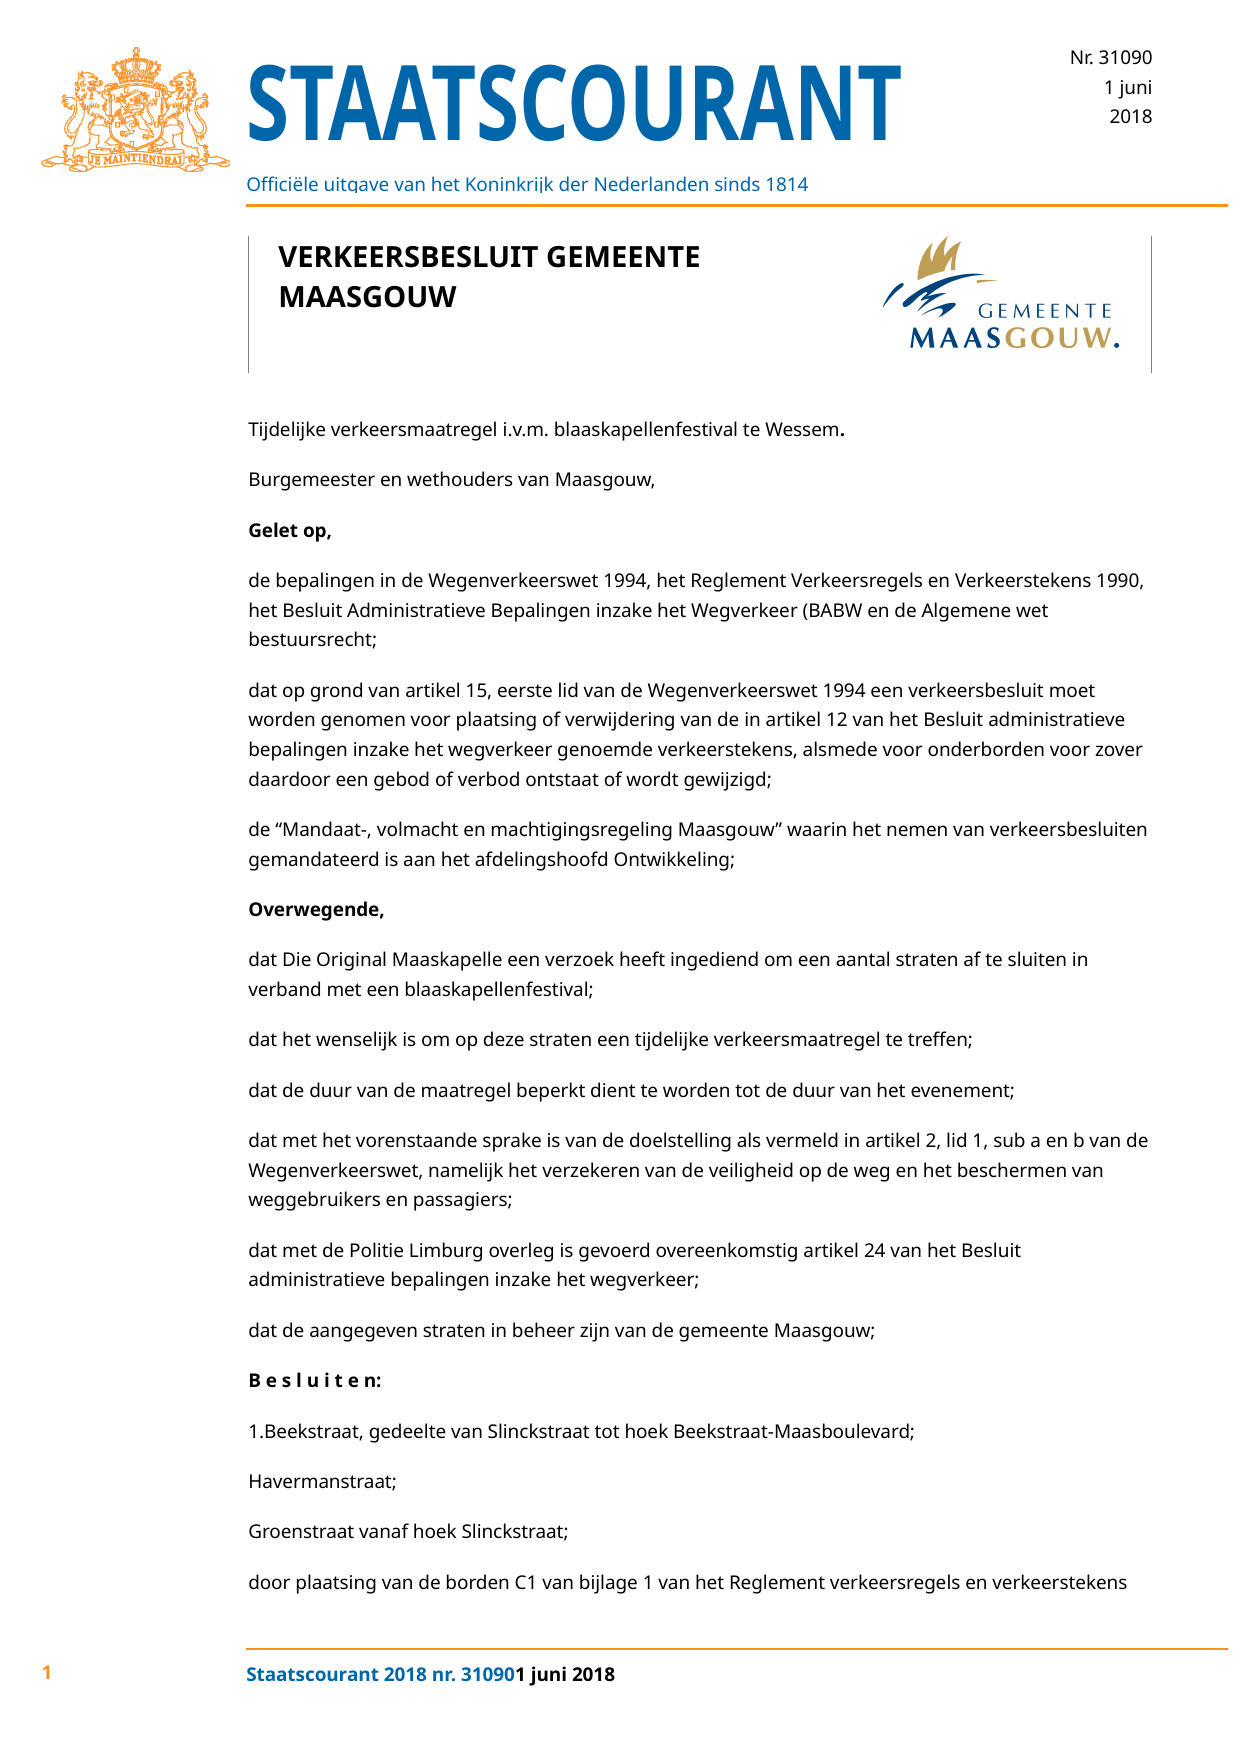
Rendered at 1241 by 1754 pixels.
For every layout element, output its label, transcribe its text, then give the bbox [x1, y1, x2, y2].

text Groenstraat vanaf hoek Slinckstraat; [248, 1519, 1152, 1544]
text Havermanstraat; [248, 1468, 1152, 1494]
picture [882, 236, 1119, 348]
text Tijdelijke verkeersmaatregel i.v.m. blaaskapellenfestival te Wessem. [248, 416, 1152, 442]
text dat op grond van artikel 15, eerste lid van de Wegenverkeerswet 1994 een verkeersbesluit moet worden genomen voor plaatsing of verwijdering van de in artikel 12 van het Besluit administratieve bepalingen inzake het wegverkeer genoemde verkeerstekens, alsmede voor onderborden voor zover daardoor een gebod of verbod ontstaat of wordt gewijzigd; [248, 677, 1152, 791]
text B e s l u i t e n: [248, 1367, 1152, 1393]
text Gelet op, [248, 517, 1152, 543]
text dat met de Politie Limburg overleg is gevoerd overeenkomstig artikel 24 van het Besluit administratieve bepalingen inzake het wegverkeer; [248, 1237, 1152, 1292]
table_header VERKEERSBESLUIT GEMEENTE MAASGOUW [249, 236, 850, 373]
text dat Die Original Maaskapelle een verzoek heeft ingediend om een aantal straten af te sluiten in verband met een blaaskapellenfestival; [248, 947, 1152, 1002]
table_header [850, 236, 1151, 373]
text dat met het vorenstaande sprake is van de doelstelling als vermeld in artikel 2, lid 1, sub a en b van de Wegenverkeerswet, namelijk het verzekeren van de veiligheid op de weg en het beschermen van weggebruikers en passagiers; [248, 1127, 1152, 1212]
text dat de duur van de maatregel beperkt dient te worden tot de duur van het evenement; [248, 1077, 1152, 1103]
text Burgemeester en wethouders van Maasgouw, [248, 467, 1152, 492]
text dat de aangegeven straten in beheer zijn van de gemeente Maasgouw; [248, 1317, 1152, 1343]
picture [41, 47, 231, 172]
text dat het wenselijk is om op deze straten een tijdelijke verkeersmaatregel te treffen; [248, 1027, 1152, 1052]
text 1.Beekstraat, gedeelte van Slinckstraat tot hoek Beekstraat-Maasboulevard; [248, 1418, 1152, 1443]
text de “Mandaat-, volmacht en machtigingsregeling Maasgouw” waarin het nemen van verkeersbesluiten gemandateerd is aan het afdelingshoofd Ontwikkeling; [248, 816, 1152, 871]
text Overwegende, [248, 896, 1152, 922]
text door plaatsing van de borden C1 van bijlage 1 van het Reglement verkeersregels en verkeerstekens [248, 1569, 1152, 1595]
text de bepalingen in de Wegenverkeerswet 1994, het Reglement Verkeersregels en Verkeerstekens 1990, het Besluit Administratieve Bepalingen inzake het Wegverkeer (BABW en de Algemene wet bestuursrecht; [248, 567, 1152, 652]
